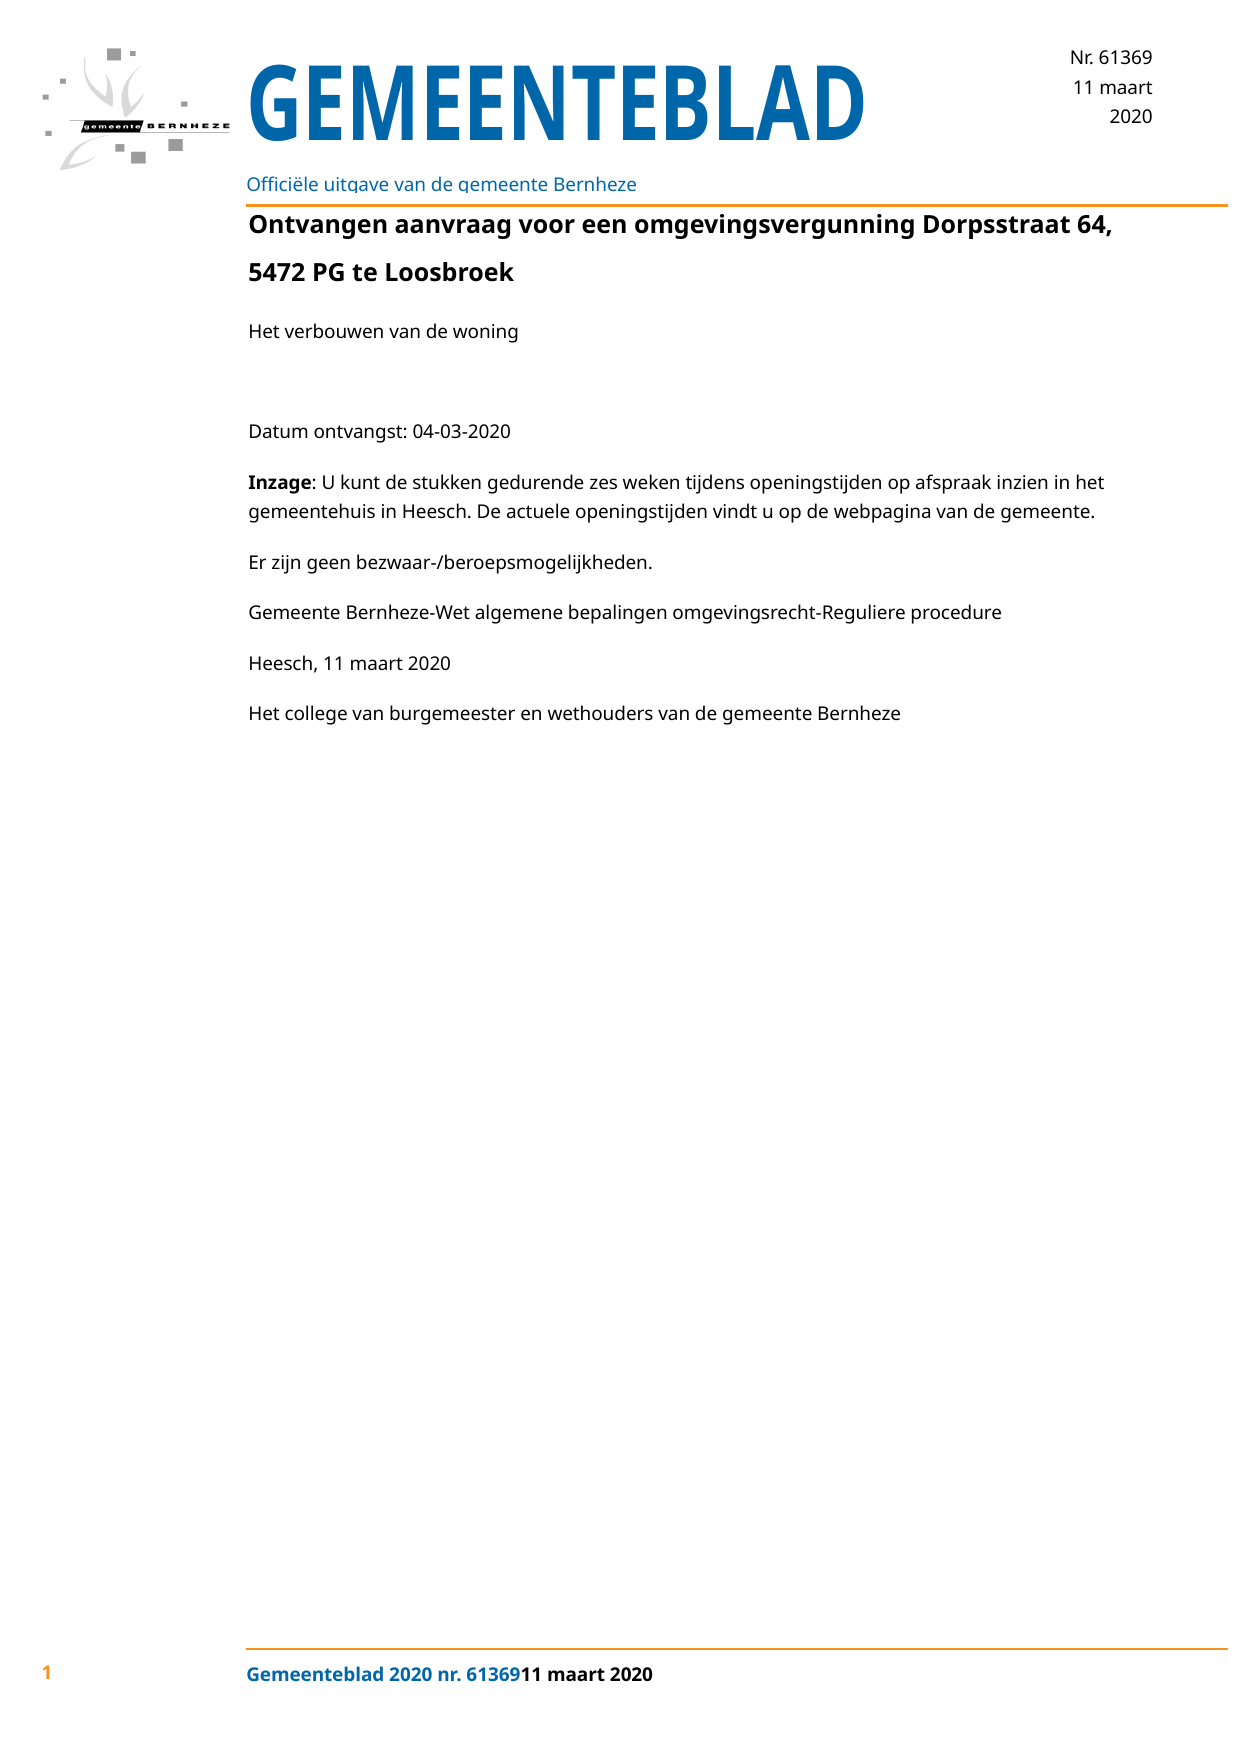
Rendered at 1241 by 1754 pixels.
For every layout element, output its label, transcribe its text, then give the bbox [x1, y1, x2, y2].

text Datum ontvangst: 04-03-2020 [248, 419, 1152, 444]
text Inzage: U kunt de stukken gedurende zes weken tijdens openingstijden op afspraak inzien in het gemeentehuis in Heesch. De actuele openingstijden vindt u op de webpagina van de gemeente. [248, 469, 1152, 524]
text Heesch, 11 maart 2020 [248, 650, 1152, 676]
text Ontvangen aanvraag voor een omgevingsvergunning Dorpsstraat 64, 5472 PG te Loosbroek [248, 207, 1152, 288]
text Het verbouwen van de woning [248, 318, 1152, 344]
text Gemeente Bernheze-Wet algemene bepalingen omgevingsrecht-Reguliere procedure [248, 599, 1152, 625]
text Het college van burgemeester en wethouders van de gemeente Bernheze [248, 700, 1152, 726]
text Er zijn geen bezwaar-/beroepsmogelijkheden. [248, 549, 1152, 575]
picture [41, 47, 231, 172]
